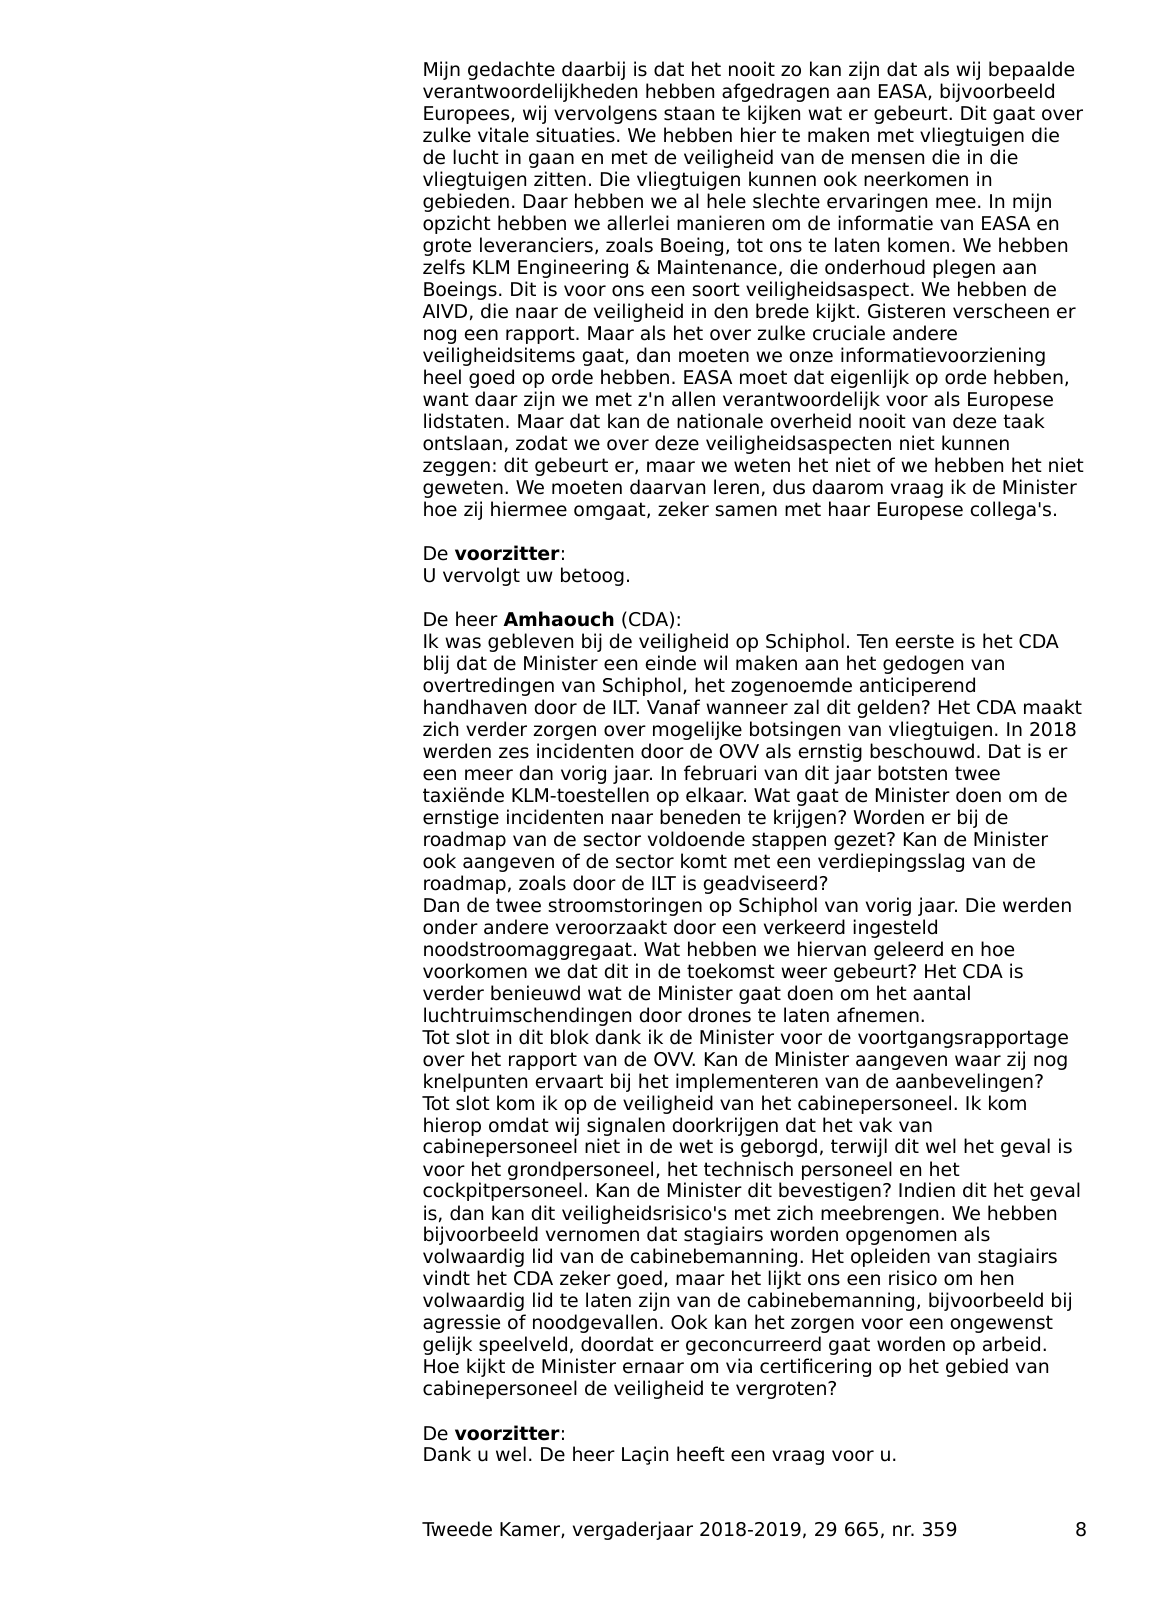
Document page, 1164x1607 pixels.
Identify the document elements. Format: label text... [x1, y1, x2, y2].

text De voorzitter: [422, 543, 1087, 565]
text Mijn gedachte daarbij is dat het nooit zo kan zijn dat als wij bepaalde verantwoordelijkheden hebben afgedragen aan EASA, bijvoorbeeld Europees, wij vervolgens staan te kijken wat er gebeurt. Dit gaat over zulke vitale situaties. We hebben hier te maken met vliegtuigen die de lucht in gaan en met de veiligheid van de mensen die in die vliegtuigen zitten. Die vliegtuigen kunnen ook neerkomen in gebieden. Daar hebben we al hele slechte ervaringen mee. In mijn opzicht hebben we allerlei manieren om de informatie van EASA en grote leveranciers, zoals Boeing, tot ons te laten komen. We hebben zelfs KLM Engineering & Maintenance, die onderhoud plegen aan Boeings. Dit is voor ons een soort veiligheidsaspect. We hebben de AIVD, die naar de veiligheid in den brede kijkt. Gisteren verscheen er nog een rapport. Maar als het over zulke cruciale andere veiligheidsitems gaat, dan moeten we onze informatievoorziening heel goed op orde hebben. EASA moet dat eigenlijk op orde hebben, want daar zijn we met z'n allen verantwoordelijk voor als Europese lidstaten. Maar dat kan de nationale overheid nooit van deze taak ontslaan, zodat we over deze veiligheidsaspecten niet kunnen zeggen: dit gebeurt er, maar we weten het niet of we hebben het niet geweten. We moeten daarvan leren, dus daarom vraag ik de Minister hoe zij hiermee omgaat, zeker samen met haar Europese collega's. [422, 59, 1087, 521]
text U vervolgt uw betoog. [422, 565, 1087, 587]
text Dank u wel. De heer Laçin heeft een vraag voor u. [422, 1444, 1087, 1466]
text Tot slot kom ik op de veiligheid van het cabinepersoneel. Ik kom hierop omdat wij signalen doorkrijgen dat het vak van cabinepersoneel niet in de wet is geborgd, terwijl dit wel het geval is voor het grondpersoneel, het technisch personeel en het cockpitpersoneel. Kan de Minister dit bevestigen? Indien dit het geval is, dan kan dit veiligheidsrisico's met zich meebrengen. We hebben bijvoorbeeld vernomen dat stagiairs worden opgenomen als volwaardig lid van de cabinebemanning. Het opleiden van stagiairs vindt het CDA zeker goed, maar het lijkt ons een risico om hen volwaardig lid te laten zijn van de cabinebemanning, bijvoorbeeld bij agressie of noodgevallen. Ook kan het zorgen voor een ongewenst gelijk speelveld, doordat er geconcurreerd gaat worden op arbeid. Hoe kijkt de Minister ernaar om via certificering op het gebied van cabinepersoneel de veiligheid te vergroten? [422, 1092, 1087, 1400]
text Tot slot in dit blok dank ik de Minister voor de voortgangsrapportage over het rapport van de OVV. Kan de Minister aangeven waar zij nog knelpunten ervaart bij het implementeren van de aanbevelingen? [422, 1027, 1087, 1092]
text Dan de twee stroomstoringen op Schiphol van vorig jaar. Die werden onder andere veroorzaakt door een verkeerd ingesteld noodstroomaggregaat. Wat hebben we hiervan geleerd en hoe voorkomen we dat dit in de toekomst weer gebeurt? Het CDA is verder benieuwd wat de Minister gaat doen om het aantal luchtruimschendingen door drones te laten afnemen. [422, 895, 1087, 1027]
text Ik was gebleven bij de veiligheid op Schiphol. Ten eerste is het CDA blij dat de Minister een einde wil maken aan het gedogen van overtredingen van Schiphol, het zogenoemde anticiperend handhaven door de ILT. Vanaf wanneer zal dit gelden? Het CDA maakt zich verder zorgen over mogelijke botsingen van vliegtuigen. In 2018 werden zes incidenten door de OVV als ernstig beschouwd. Dat is er een meer dan vorig jaar. In februari van dit jaar botsten twee taxiënde KLM-toestellen op elkaar. Wat gaat de Minister doen om de ernstige incidenten naar beneden te krijgen? Worden er bij de roadmap van de sector voldoende stappen gezet? Kan de Minister ook aangeven of de sector komt met een verdiepingsslag van de roadmap, zoals door de ILT is geadviseerd? [422, 631, 1087, 895]
text De voorzitter: [422, 1422, 1087, 1444]
text De heer Amhaouch (CDA): [422, 609, 1087, 631]
